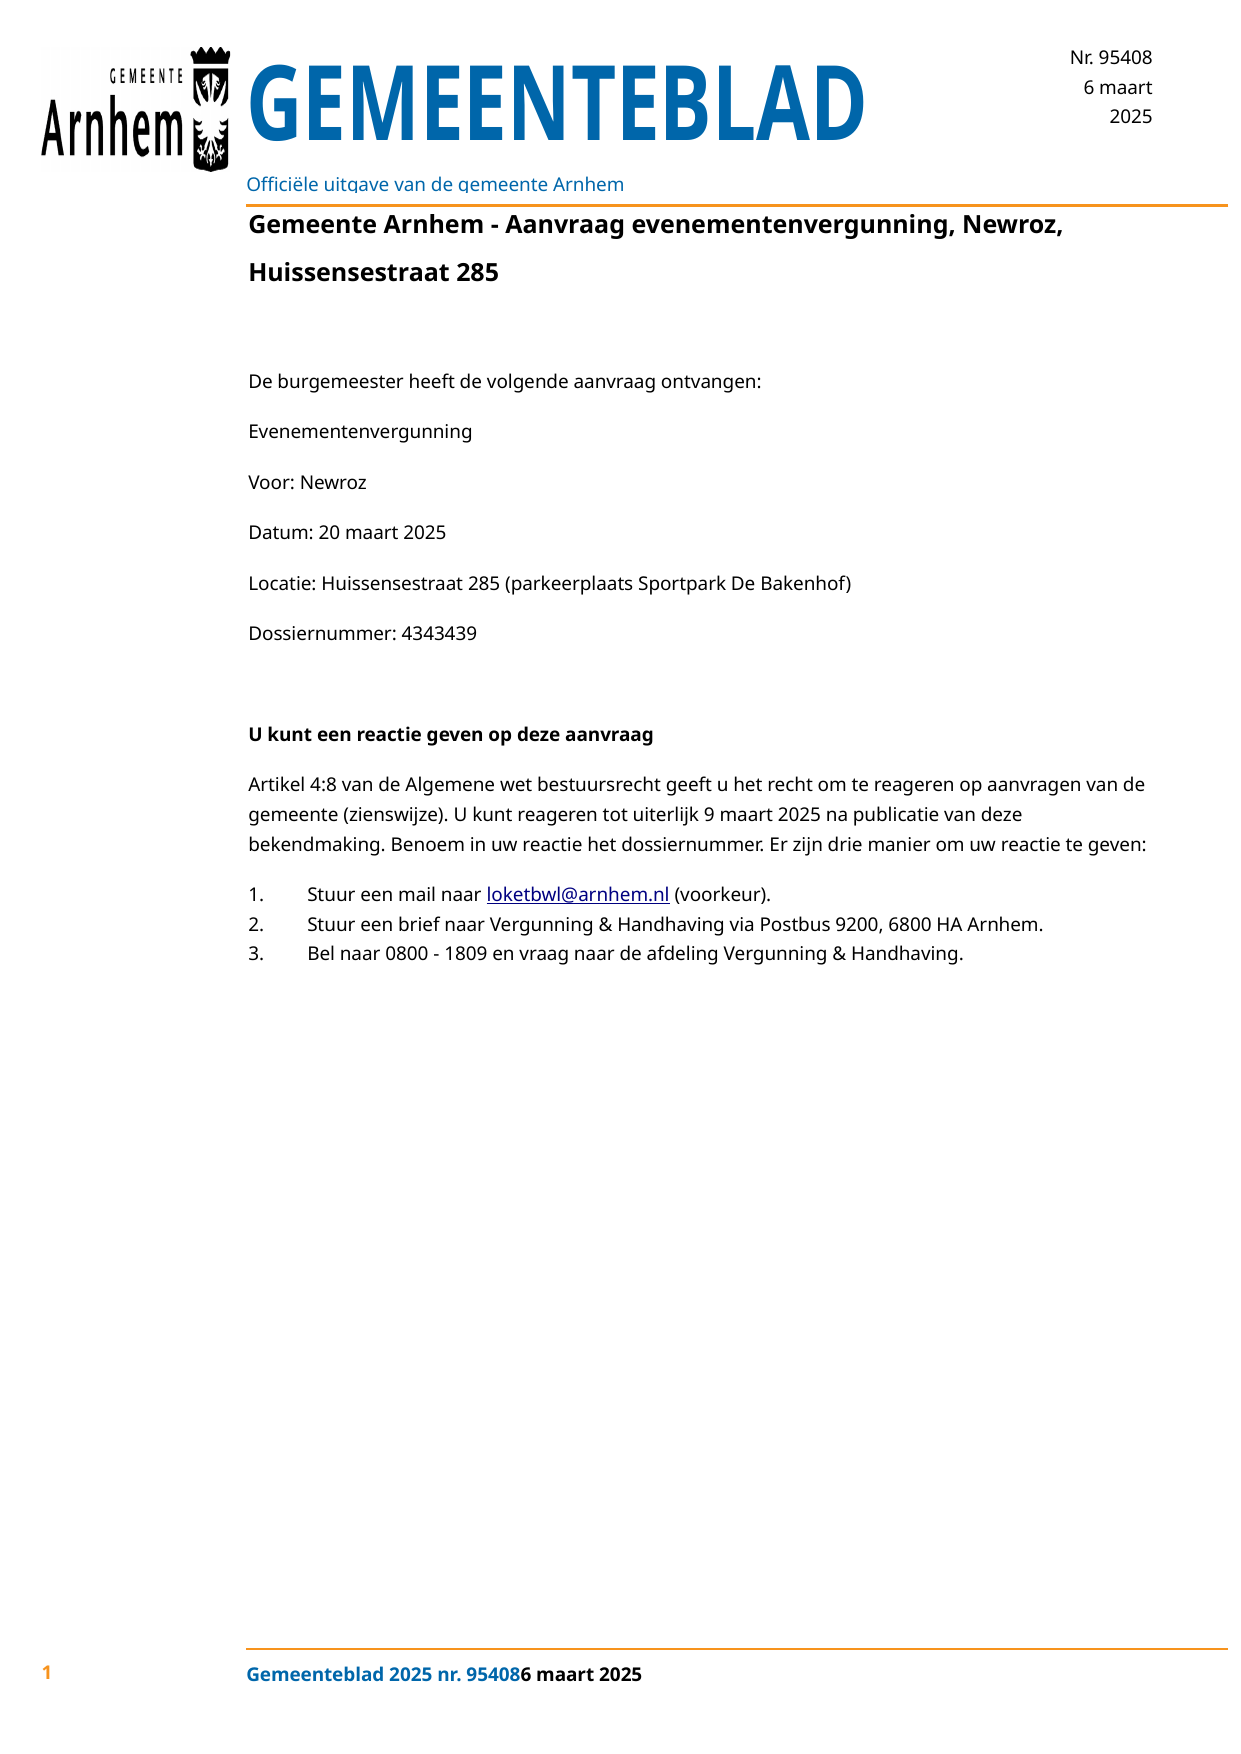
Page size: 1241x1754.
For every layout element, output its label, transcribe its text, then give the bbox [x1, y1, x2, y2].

list Stuur een mail naar loketbwl@arnhem.nl (voorkeur). [248, 881, 1152, 907]
text U kunt een reactie geven op deze aanvraag [248, 721, 1152, 747]
text Datum: 20 maart 2025 [248, 519, 1152, 545]
text Gemeente Arnhem - Aanvraag evenementenvergunning, Newroz, Huissensestraat 285 [248, 207, 1152, 288]
list Stuur een brief naar Vergunning & Handhaving via Postbus 9200, 6800 HA Arnhem. [248, 911, 1152, 937]
text Dossiernummer: 4343439 [248, 620, 1152, 646]
text Locatie: Huissensestraat 285 (parkeerplaats Sportpark De Bakenhof) [248, 570, 1152, 596]
list Bel naar 0800 - 1809 en vraag naar de afdeling Vergunning & Handhaving. [248, 940, 1152, 966]
text De burgemeester heeft de volgende aanvraag ontvangen: [248, 368, 1152, 394]
text Evenementenvergunning [248, 419, 1152, 444]
text Voor: Newroz [248, 469, 1152, 495]
text Artikel 4:8 van de Algemene wet bestuursrecht geeft u het recht om te reageren op aanvragen van de gemeente (zienswijze). U kunt reageren tot uiterlijk 9 maart 2025 na publicatie van deze bekendmaking. Benoem in uw reactie het dossiernummer. Er zijn drie manier om uw reactie te geven: [248, 772, 1152, 857]
picture [41, 47, 231, 172]
